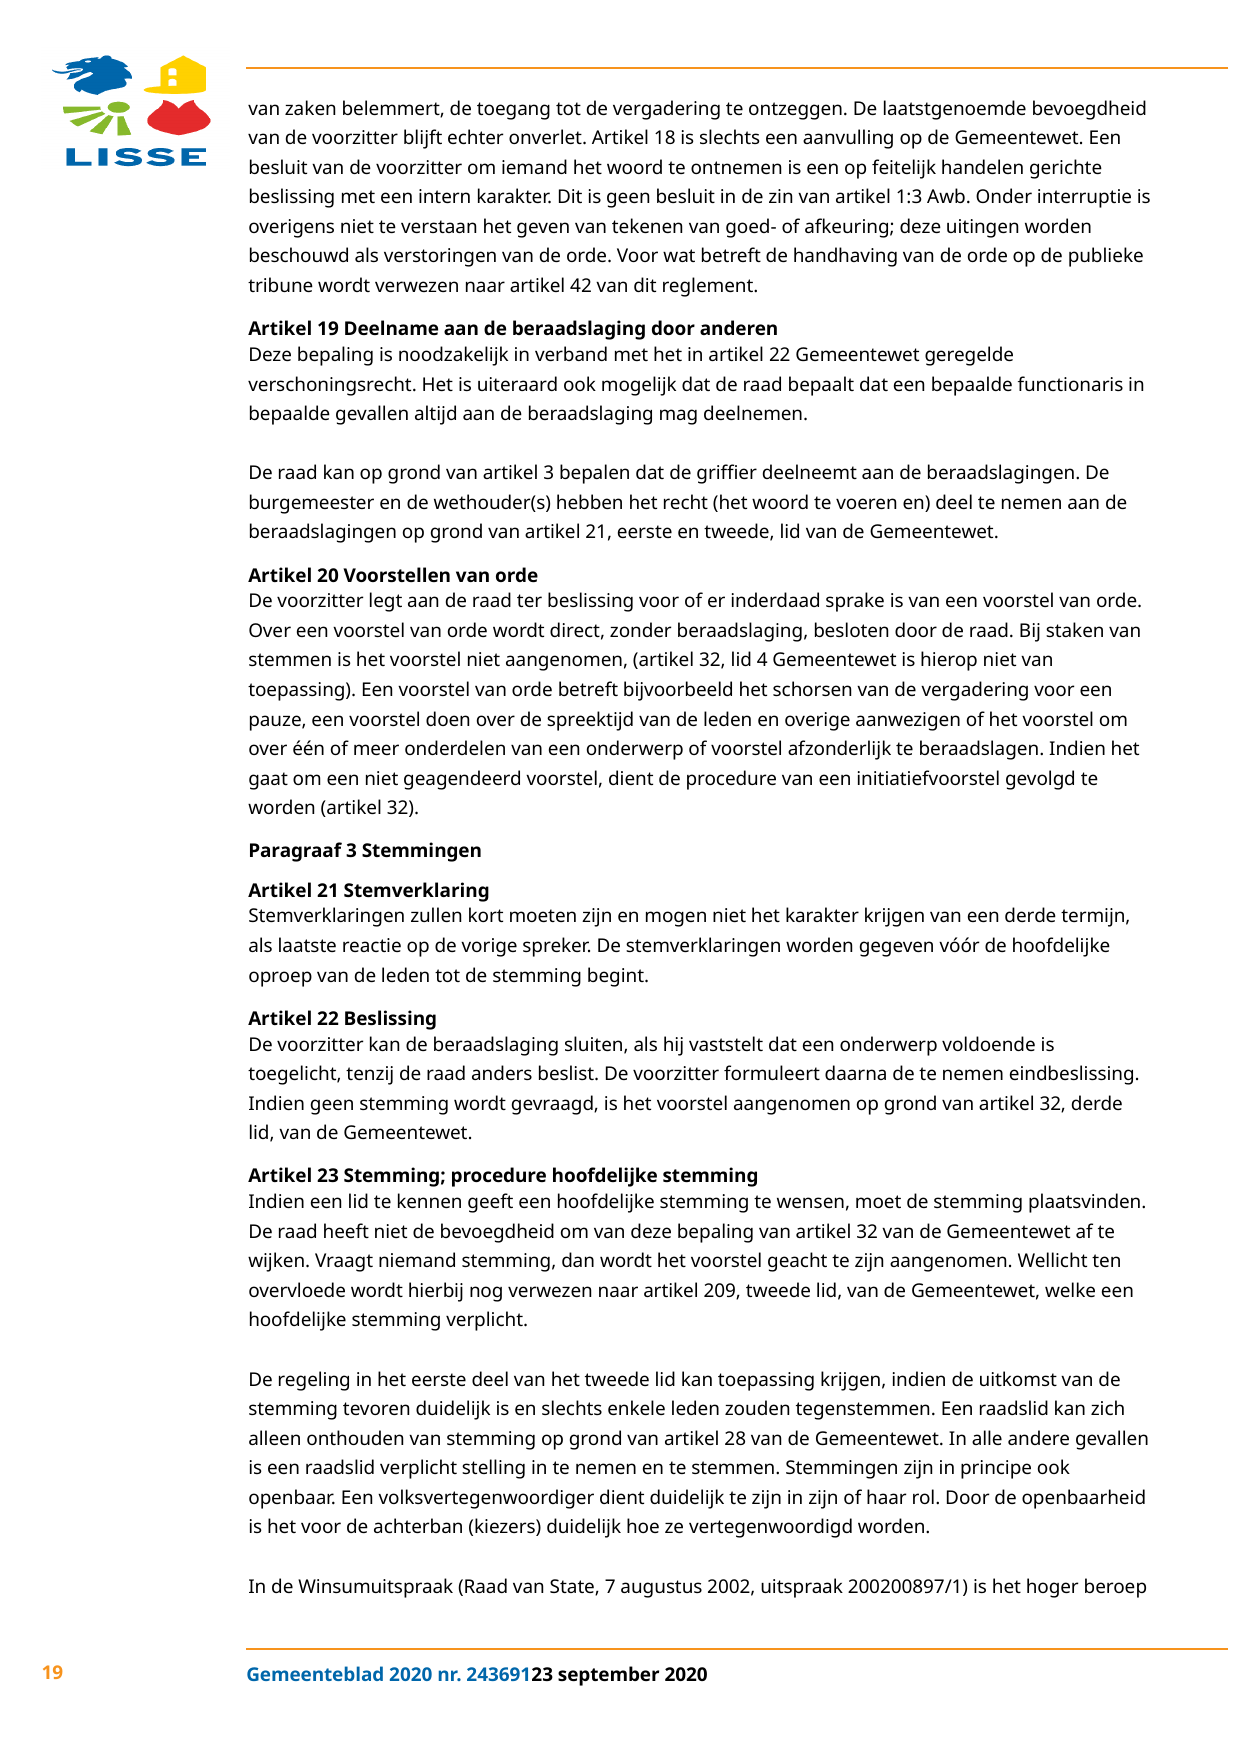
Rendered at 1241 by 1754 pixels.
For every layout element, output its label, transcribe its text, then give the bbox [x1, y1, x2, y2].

text De raad kan op grond van artikel 3 bepalen dat de griffier deelneemt aan de beraadslagingen. De burgemeester en de wethouder(s) hebben het recht (het woord te voeren en) deel te nemen aan de beraadslagingen op grond van artikel 21, eerste en tweede, lid van de Gemeentewet. [248, 459, 1152, 544]
text De voorzitter kan de beraadslaging sluiten, als hij vaststelt dat een onderwerp voldoende is toegelicht, tenzij de raad anders beslist. De voorzitter formuleert daarna de te nemen eindbeslissing. Indien geen stemming wordt gevraagd, is het voorstel aangenomen op grond van artikel 32, derde lid, van de Gemeentewet. [248, 1031, 1152, 1145]
text Artikel 19 Deelname aan de beraadslaging door anderen [248, 315, 1152, 341]
text Artikel 23 Stemming; procedure hoofdelijke stemming [248, 1163, 1152, 1188]
text Deze bepaling is noodzakelijk in verband met het in artikel 22 Gemeentewet geregelde verschoningsrecht. Het is uiteraard ook mogelijk dat de raad bepaalt dat een bepaalde functionaris in bepaalde gevallen altijd aan de beraadslaging mag deelnemen. [248, 341, 1152, 426]
text In de Winsumuitspraak (Raad van State, 7 augustus 2002, uitspraak 200200897/1) is het hoger beroep [248, 1573, 1152, 1599]
picture [41, 47, 231, 172]
text van zaken belemmert, de toegang tot de vergadering te ontzeggen. De laatstgenoemde bevoegdheid van de voorzitter blijft echter onverlet. Artikel 18 is slechts een aanvulling op de Gemeentewet. Een besluit van de voorzitter om iemand het woord te ontnemen is een op feitelijk handelen gerichte beslissing met een intern karakter. Dit is geen besluit in de zin van artikel 1:3 Awb. Onder interruptie is overigens niet te verstaan het geven van tekenen van goed- of afkeuring; deze uitingen worden beschouwd als verstoringen van de orde. Voor wat betreft de handhaving van de orde op de publieke tribune wordt verwezen naar artikel 42 van dit reglement. [248, 95, 1152, 298]
text Artikel 21 Stemverklaring [248, 877, 1152, 903]
text Indien een lid te kennen geeft een hoofdelijke stemming te wensen, moet de stemming plaatsvinden. De raad heeft niet de bevoegdheid om van deze bepaling van artikel 32 van de Gemeentewet af te wijken. Vraagt niemand stemming, dan wordt het voorstel geacht te zijn aangenomen. Wellicht ten overvloede wordt hierbij nog verwezen naar artikel 209, tweede lid, van de Gemeentewet, welke een hoofdelijke stemming verplicht. [248, 1188, 1152, 1332]
text Paragraaf 3 Stemmingen [248, 838, 1152, 863]
text Artikel 20 Voorstellen van orde [248, 562, 1152, 587]
text Artikel 22 Beslissing [248, 1005, 1152, 1031]
text Stemverklaringen zullen kort moeten zijn en mogen niet het karakter krijgen van een derde termijn, als laatste reactie op de vorige spreker. De stemverklaringen worden gegeven vóór de hoofdelijke oproep van de leden tot de stemming begint. [248, 903, 1152, 988]
text De regeling in het eerste deel van het tweede lid kan toepassing krijgen, indien de uitkomst van de stemming tevoren duidelijk is en slechts enkele leden zouden tegenstemmen. Een raadslid kan zich alleen onthouden van stemming op grond van artikel 28 van de Gemeentewet. In alle andere gevallen is een raadslid verplicht stelling in te nemen en te stemmen. Stemmingen zijn in principe ook openbaar. Een volksvertegenwoordiger dient duidelijk te zijn in zijn of haar rol. Door de openbaarheid is het voor de achterban (kiezers) duidelijk hoe ze vertegenwoordigd worden. [248, 1366, 1152, 1539]
text De voorzitter legt aan de raad ter beslissing voor of er inderdaad sprake is van een voorstel van orde. Over een voorstel van orde wordt direct, zonder beraadslaging, besloten door de raad. Bij staken van stemmen is het voorstel niet aangenomen, (artikel 32, lid 4 Gemeentewet is hierop niet van toepassing). Een voorstel van orde betreft bijvoorbeeld het schorsen van de vergadering voor een pauze, een voorstel doen over de spreektijd van de leden en overige aanwezigen of het voorstel om over één of meer onderdelen van een onderwerp of voorstel afzonderlijk te beraadslagen. Indien het gaat om een niet geagendeerd voorstel, dient de procedure van een initiatiefvoorstel gevolgd te worden (artikel 32). [248, 587, 1152, 820]
